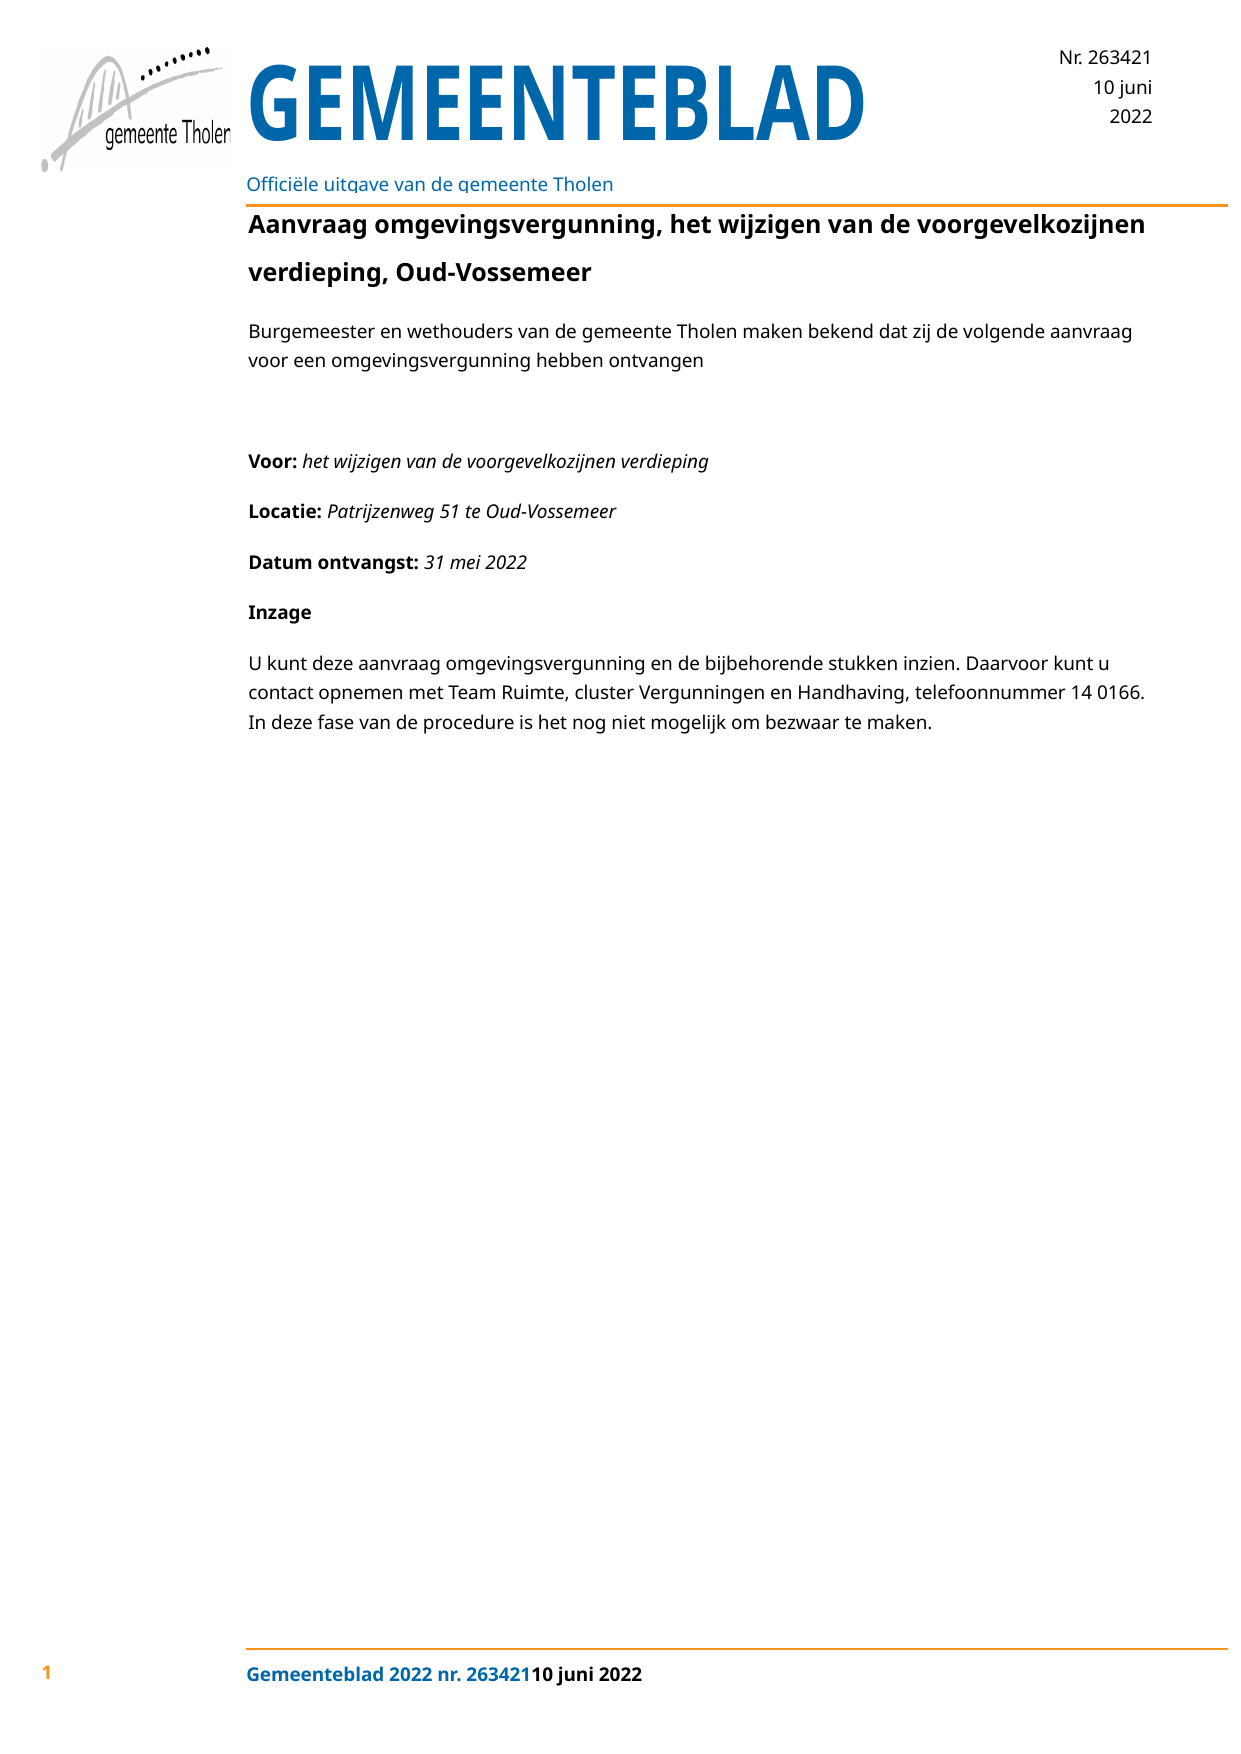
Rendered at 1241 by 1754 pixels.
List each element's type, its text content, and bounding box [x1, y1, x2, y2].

text U kunt deze aanvraag omgevingsvergunning en de bijbehorende stukken inzien. Daarvoor kunt u contact opnemen met Team Ruimte, cluster Vergunningen en Handhaving, telefoonnummer 14 0166. In deze fase van de procedure is het nog niet mogelijk om bezwaar te maken. [248, 650, 1152, 735]
text Aanvraag omgevingsvergunning, het wijzigen van de voorgevelkozijnen verdieping, Oud-Vossemeer [248, 207, 1152, 288]
picture [41, 47, 231, 172]
text Inzage [248, 599, 1152, 625]
text Datum ontvangst: 31 mei 2022 [248, 549, 1152, 575]
text Burgemeester en wethouders van de gemeente Tholen maken bekend dat zij de volgende aanvraag voor een omgevingsvergunning hebben ontvangen [248, 318, 1152, 373]
text Voor: het wijzigen van de voorgevelkozijnen verdieping [248, 448, 1152, 474]
text Locatie: Patrijzenweg 51 te Oud-Vossemeer [248, 499, 1152, 524]
